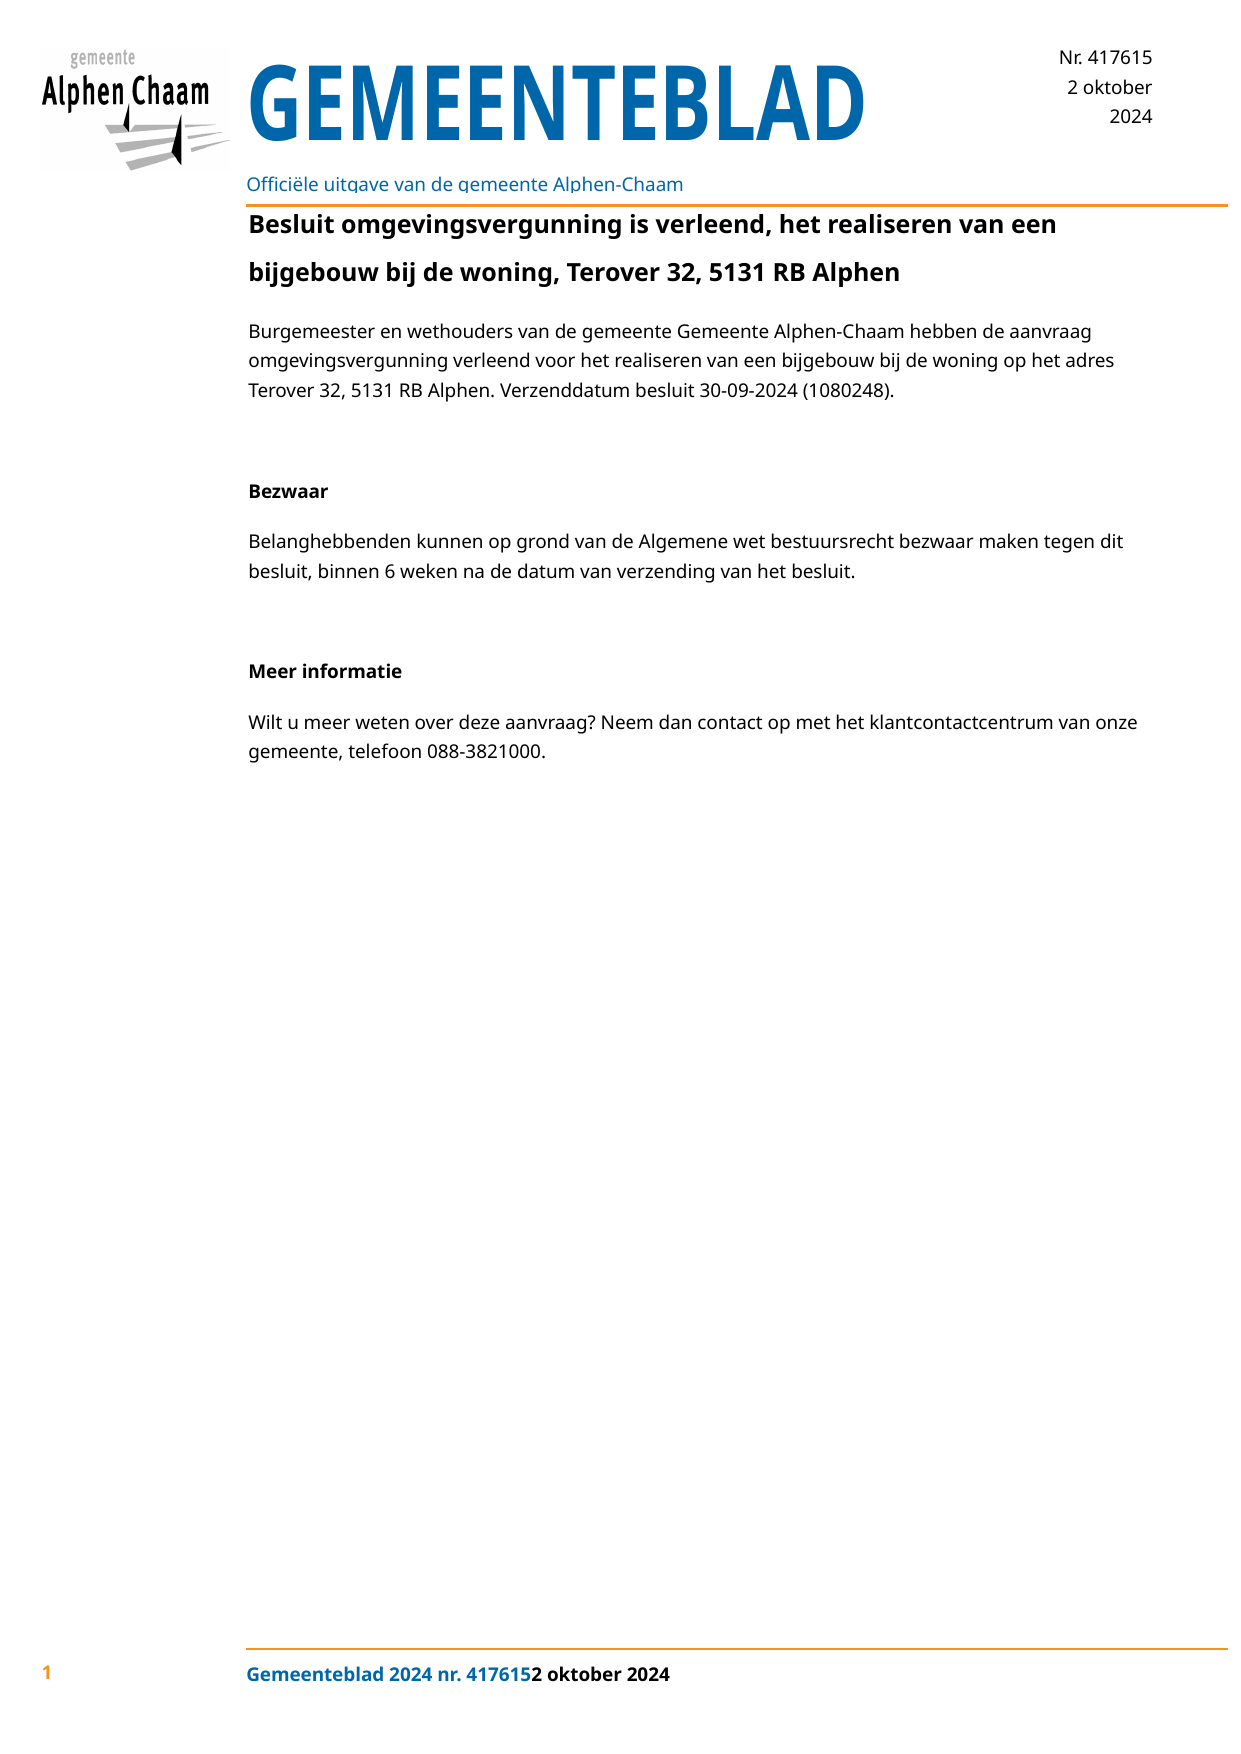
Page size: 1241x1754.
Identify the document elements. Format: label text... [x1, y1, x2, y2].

picture [41, 47, 231, 172]
text Belanghebbenden kunnen op grond van de Algemene wet bestuursrecht bezwaar maken tegen dit besluit, binnen 6 weken na de datum van verzending van het besluit. [248, 528, 1152, 584]
text Wilt u meer weten over deze aanvraag? Neem dan contact op met het klantcontactcentrum van onze gemeente, telefoon 088-3821000. [248, 709, 1152, 764]
text Burgemeester en wethouders van de gemeente Gemeente Alphen-Chaam hebben de aanvraag omgevingsvergunning verleend voor het realiseren van een bijgebouw bij de woning op het adres Terover 32, 5131 RB Alphen. Verzenddatum besluit 30-09-2024 (1080248). [248, 318, 1152, 403]
text Meer informatie [248, 659, 1152, 684]
text Besluit omgevingsvergunning is verleend, het realiseren van een bijgebouw bij de woning, Terover 32, 5131 RB Alphen [248, 207, 1152, 288]
text Bezwaar [248, 478, 1152, 504]
